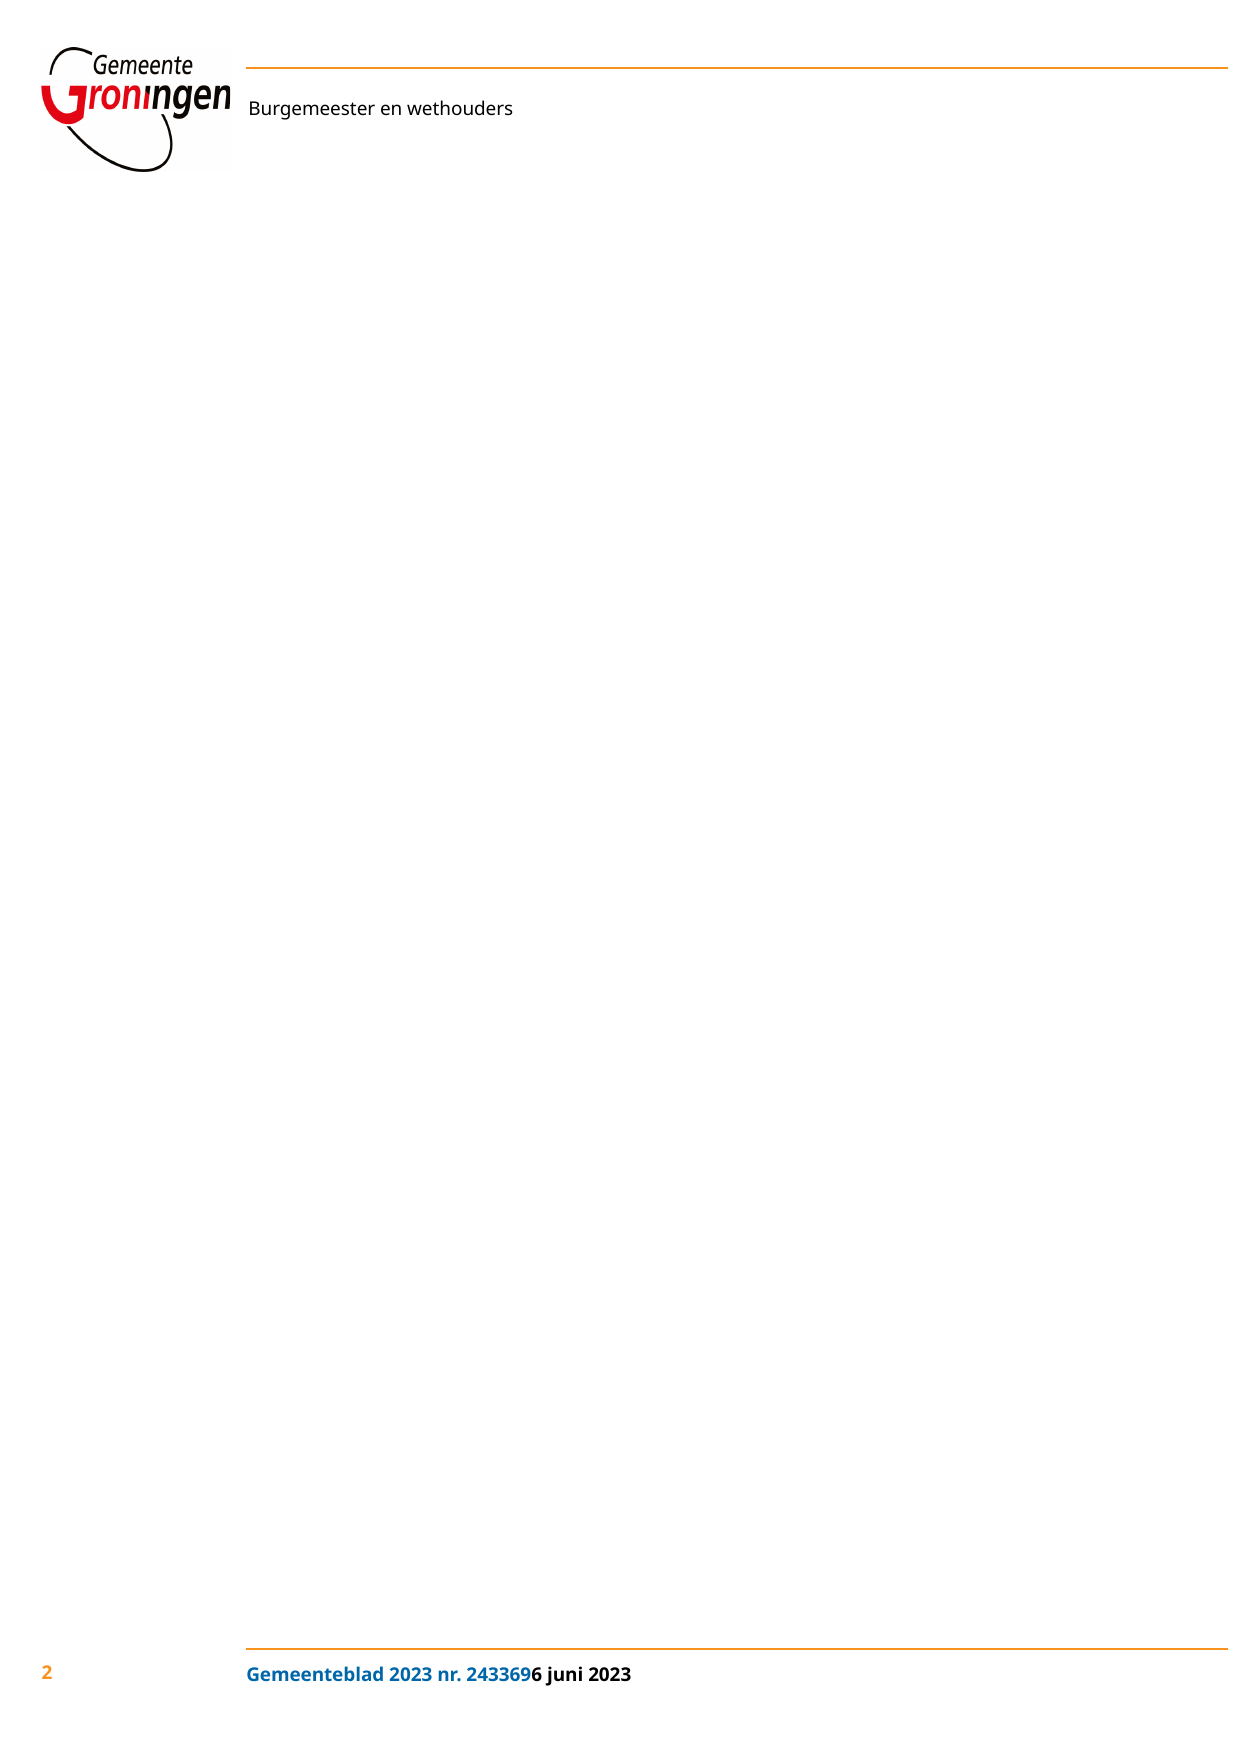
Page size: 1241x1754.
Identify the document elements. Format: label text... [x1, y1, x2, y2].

text Burgemeester en wethouders [248, 95, 1152, 121]
picture [41, 47, 231, 172]
